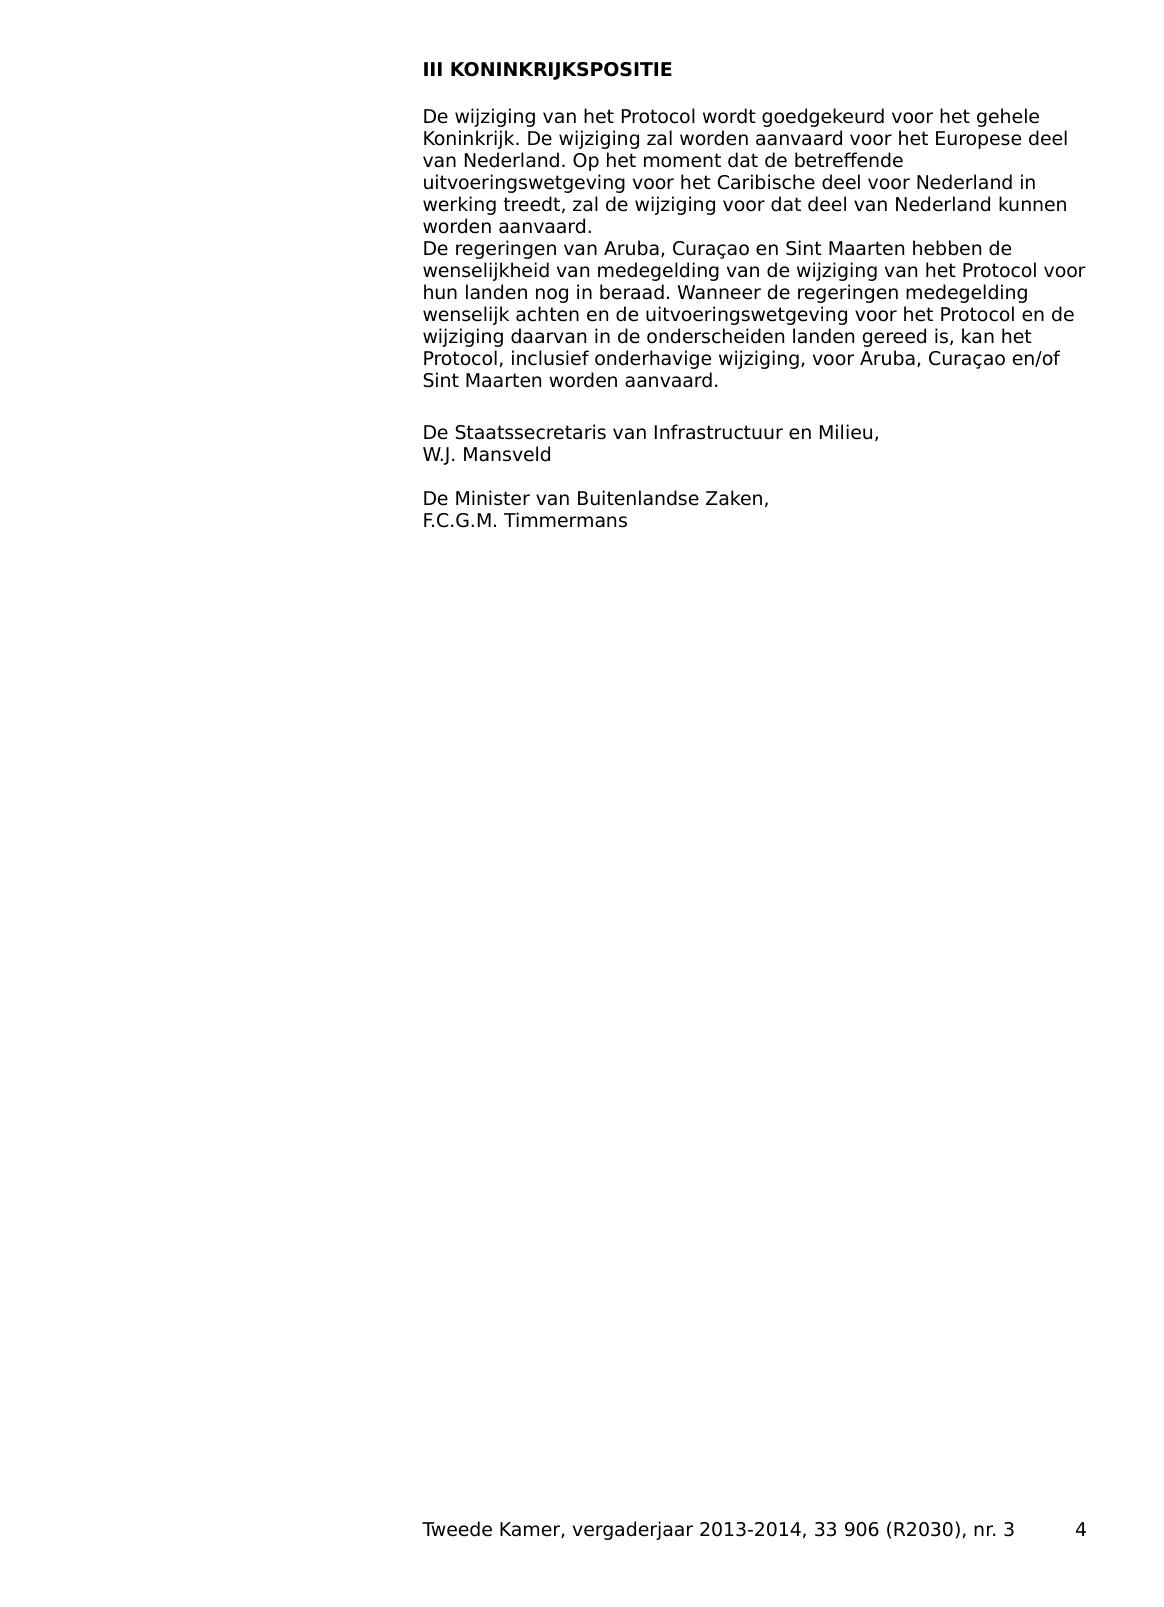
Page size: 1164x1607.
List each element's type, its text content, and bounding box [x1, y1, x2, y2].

text De Staatssecretaris van Infrastructuur en Milieu, W.J. Mansveld [422, 422, 1087, 466]
text De regeringen van Aruba, Curaçao en Sint Maarten hebben de wenselijkheid van medegelding van de wijziging van het Protocol voor hun landen nog in beraad. Wanneer de regeringen medegelding wenselijk achten en de uitvoeringswetgeving voor het Protocol en de wijziging daarvan in de onderscheiden landen gereed is, kan het Protocol, inclusief onderhavige wijziging, voor Aruba, Curaçao en/of Sint Maarten worden aanvaard. [422, 238, 1087, 392]
subtitle III KONINKRIJKSPOSITIE [422, 59, 1087, 81]
text De Minister van Buitenlandse Zaken, F.C.G.M. Timmermans [422, 488, 1087, 532]
text De wijziging van het Protocol wordt goedgekeurd voor het gehele Koninkrijk. De wijziging zal worden aanvaard voor het Europese deel van Nederland. Op het moment dat de betreffende uitvoeringswetgeving voor het Caribische deel voor Nederland in werking treedt, zal de wijziging voor dat deel van Nederland kunnen worden aanvaard. [422, 106, 1087, 238]
